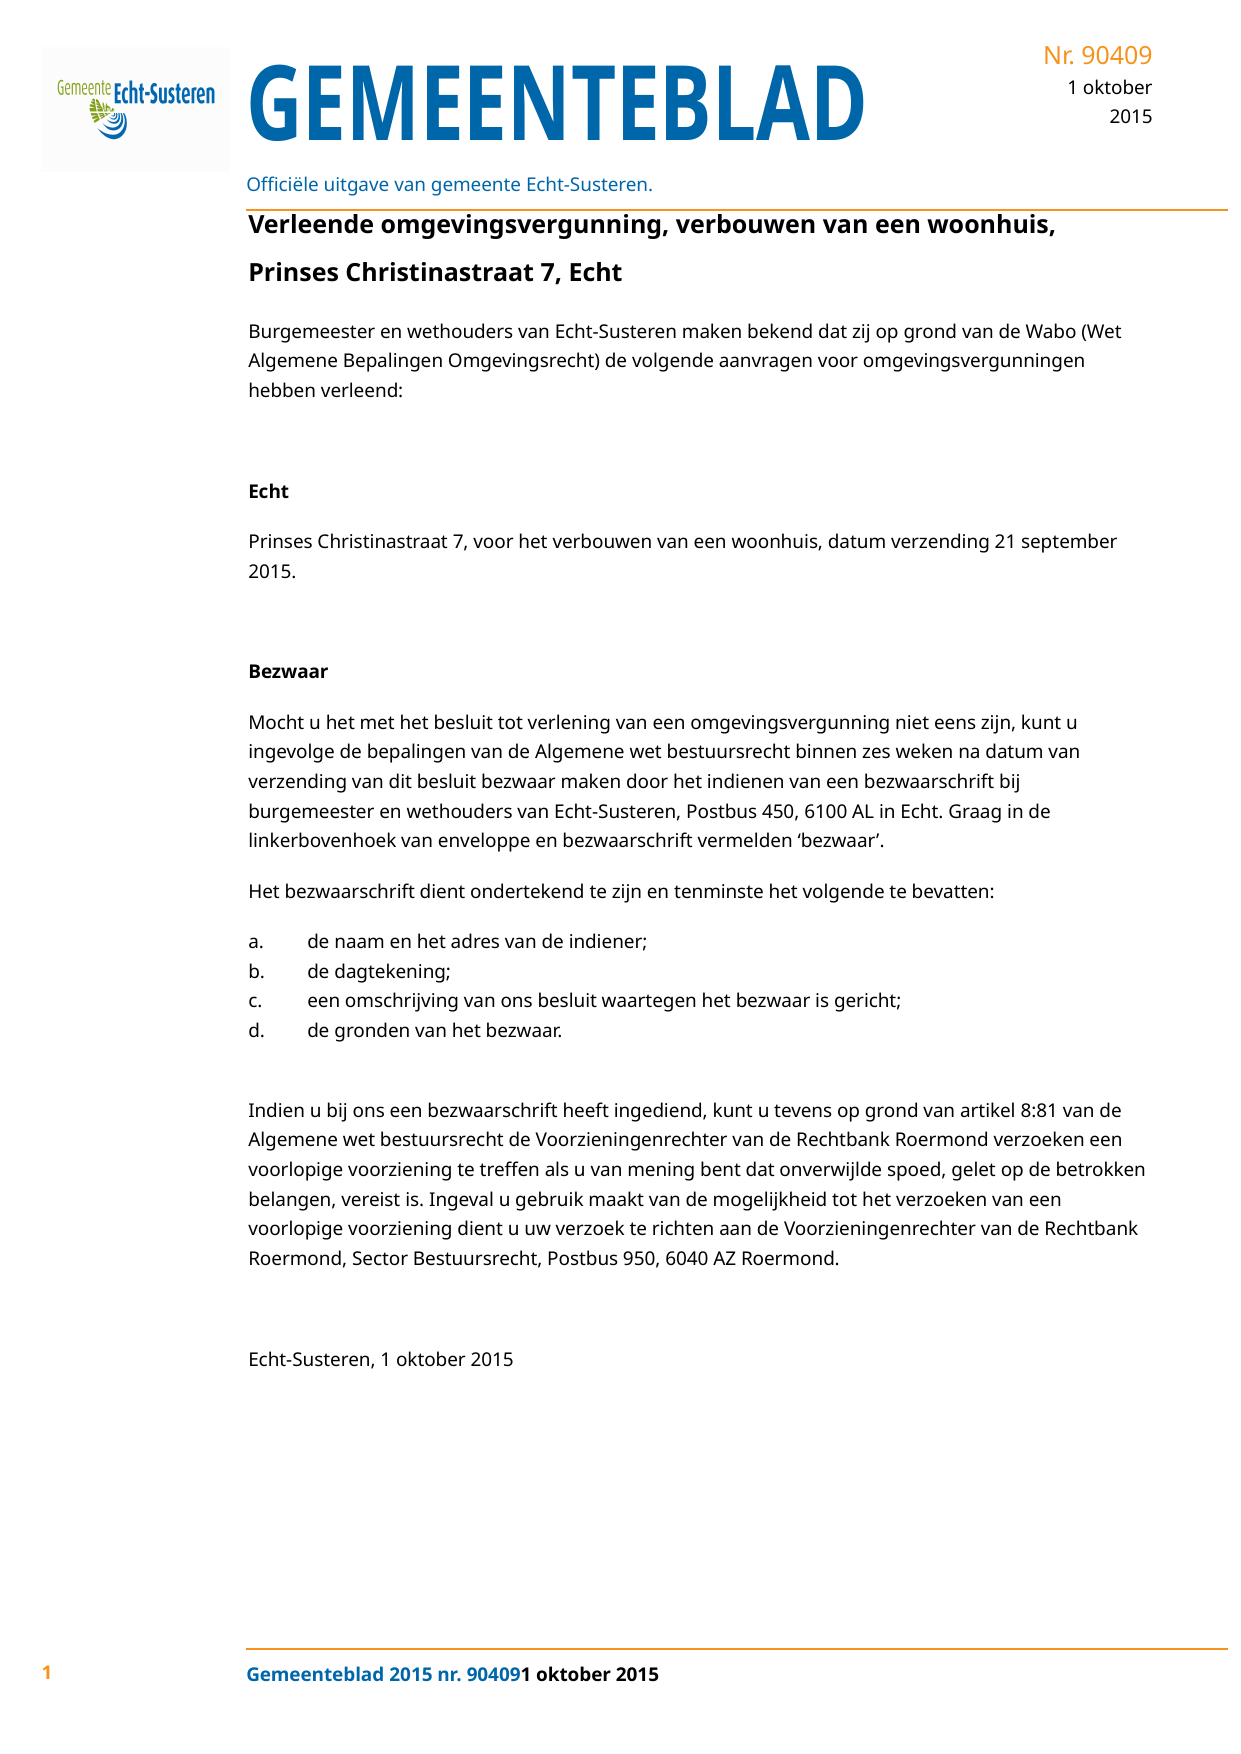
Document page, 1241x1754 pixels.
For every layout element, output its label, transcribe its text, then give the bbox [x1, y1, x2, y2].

list de naam en het adres van de indiener; [248, 928, 1152, 954]
text Bezwaar [248, 659, 1152, 684]
text Echt-Susteren, 1 oktober 2015 [248, 1346, 1152, 1372]
list de dagtekening; [248, 958, 1152, 984]
list de gronden van het bezwaar. [248, 1017, 1152, 1043]
text Echt [248, 478, 1152, 504]
text Burgemeester en wethouders van Echt-Susteren maken bekend dat zij op grond van de Wabo (Wet Algemene Bepalingen Omgevingsrecht) de volgende aanvragen voor omgevingsvergunningen hebben verleend: [248, 318, 1152, 403]
text Mocht u het met het besluit tot verlening van een omgevingsvergunning niet eens zijn, kunt u ingevolge de bepalingen van de Algemene wet bestuursrecht binnen zes weken na datum van verzending van dit besluit bezwaar maken door het indienen van een bezwaarschrift bij burgemeester en wethouders van Echt-Susteren, Postbus 450, 6100 AL in Echt. Graag in de linkerbovenhoek van enveloppe en bezwaarschrift vermelden ‘bezwaar’. [248, 709, 1152, 853]
text Prinses Christinastraat 7, voor het verbouwen van een woonhuis, datum verzending 21 september 2015. [248, 528, 1152, 584]
list een omschrijving van ons besluit waartegen het bezwaar is gericht; [248, 987, 1152, 1013]
picture [41, 47, 231, 172]
text Indien u bij ons een bezwaarschrift heeft ingediend, kunt u tevens op grond van artikel 8:81 van de Algemene wet bestuursrecht de Voorzieningenrechter van de Rechtbank Roermond verzoeken een voorlopige voorziening te treffen als u van mening bent dat onverwijlde spoed, gelet op de betrokken belangen, vereist is. Ingeval u gebruik maakt van de mogelijkheid tot het verzoeken van een voorlopige voorziening dient u uw verzoek te richten aan de Voorzieningenrechter van de Rechtbank Roermond, Sector Bestuursrecht, Postbus 950, 6040 AZ Roermond. [248, 1097, 1152, 1271]
text Het bezwaarschrift dient ondertekend te zijn en tenminste het volgende te bevatten: [248, 878, 1152, 904]
text Verleende omgevingsvergunning, verbouwen van een woonhuis, Prinses Christinastraat 7, Echt [248, 211, 1152, 288]
